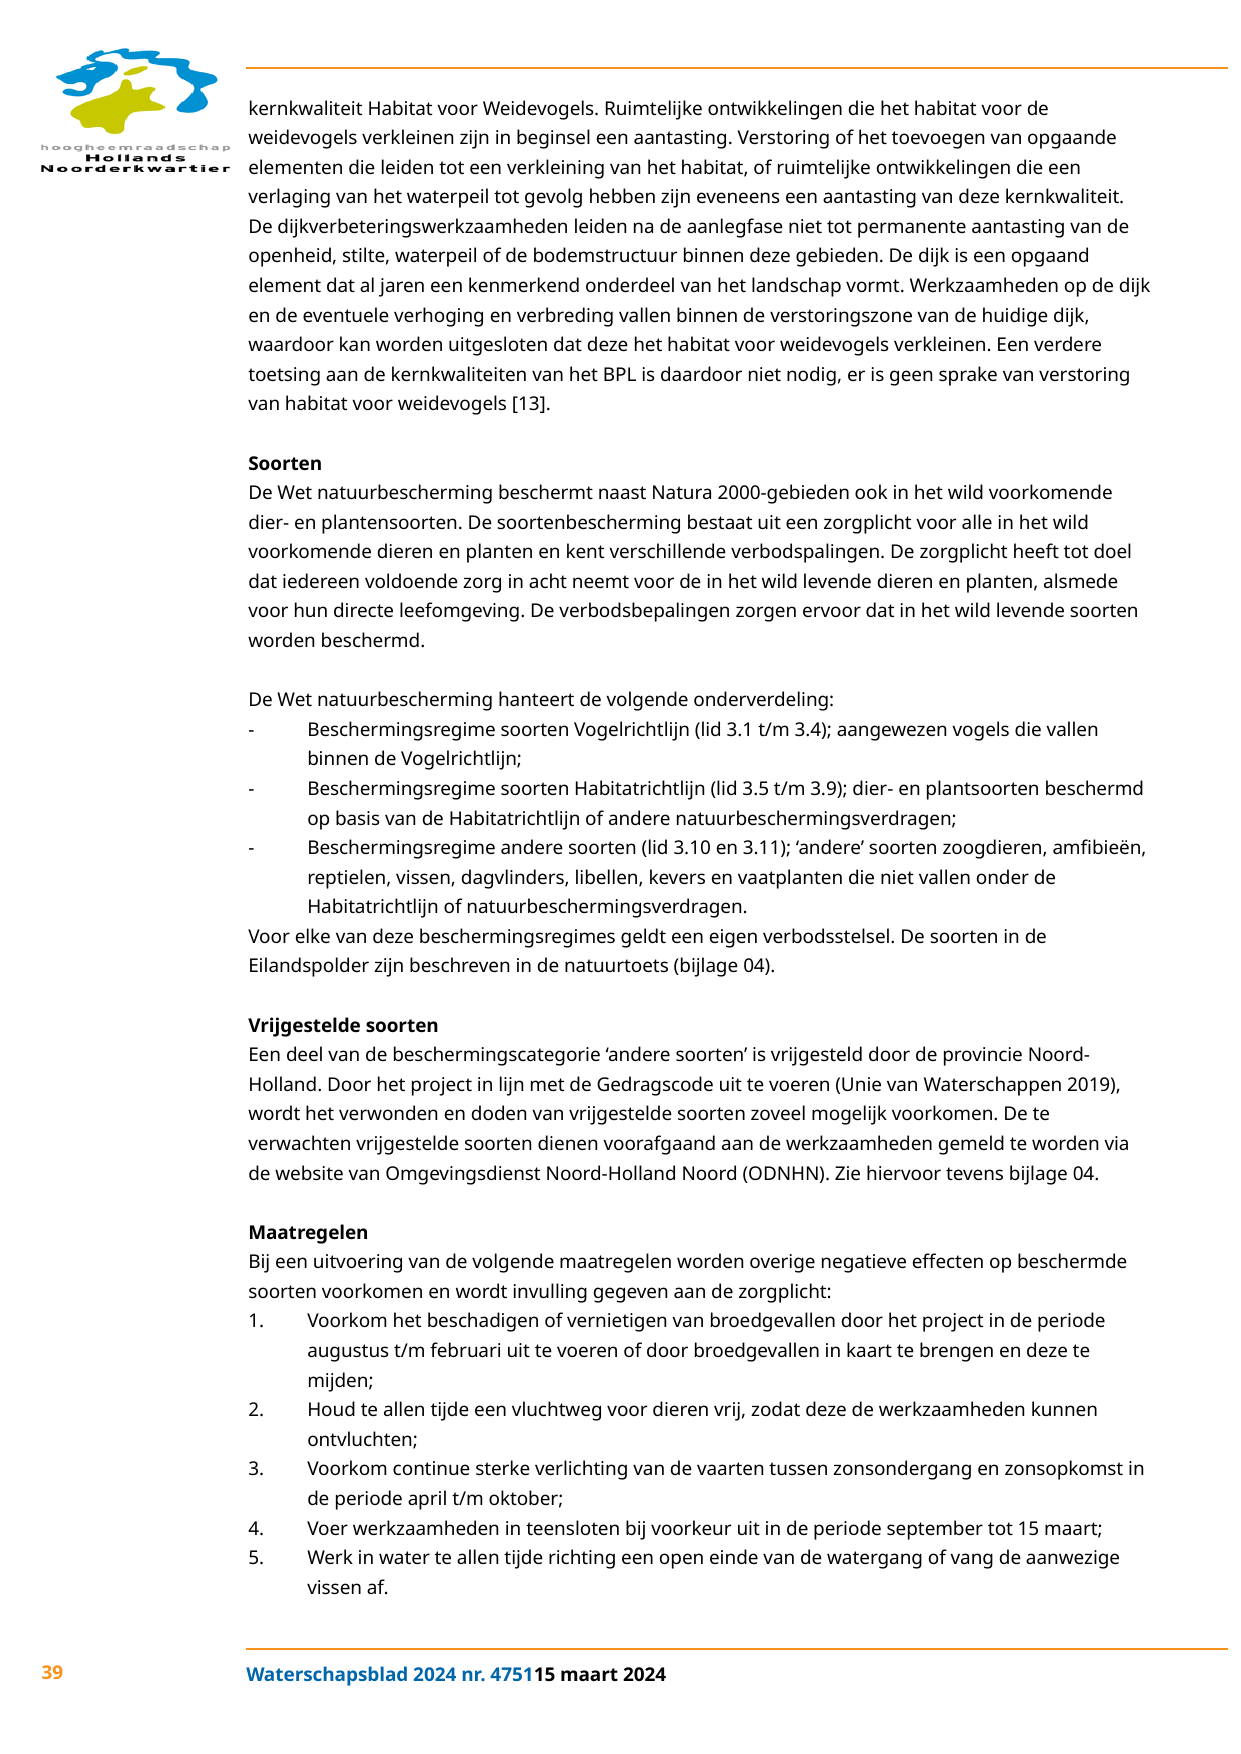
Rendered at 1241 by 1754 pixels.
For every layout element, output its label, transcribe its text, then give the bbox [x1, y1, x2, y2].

text Een deel van de beschermingscategorie ‘andere soorten’ is vrijgesteld door de provincie Noord- Holland. Door het project in lijn met de Gedragscode uit te voeren (Unie van Waterschappen 2019), wordt het verwonden en doden van vrijgestelde soorten zoveel mogelijk voorkomen. De te verwachten vrijgestelde soorten dienen voorafgaand aan de werkzaamheden gemeld te worden via de website van Omgevingsdienst Noord-Holland Noord (ODNHN). Zie hiervoor tevens bijlage 04. [248, 1041, 1152, 1186]
text De Wet natuurbescherming hanteert de volgende onderverdeling: [248, 686, 1152, 712]
text Soorten [248, 450, 1152, 476]
list Beschermingsregime soorten Vogelrichtlijn (lid 3.1 t/m 3.4); aangewezen vogels die vallen binnen de Vogelrichtlijn; [248, 716, 1152, 771]
picture [41, 47, 231, 172]
list Voer werkzaamheden in teensloten bij voorkeur uit in de periode september tot 15 maart; [248, 1515, 1152, 1541]
list Beschermingsregime soorten Habitatrichtlijn (lid 3.5 t/m 3.9); dier- en plantsoorten beschermd op basis van de Habitatrichtlijn of andere natuurbeschermingsverdragen; [248, 775, 1152, 831]
list Houd te allen tijde een vluchtweg voor dieren vrij, zodat deze de werkzaamheden kunnen ontvluchten; [248, 1396, 1152, 1452]
list Werk in water te allen tijde richting een open einde van de watergang of vang de aanwezige vissen af. [248, 1544, 1152, 1600]
text Maatregelen [248, 1219, 1152, 1245]
text Bij een uitvoering van de volgende maatregelen worden overige negatieve effecten op beschermde soorten voorkomen en wordt invulling gegeven aan de zorgplicht: [248, 1248, 1152, 1304]
list Voorkom continue sterke verlichting van de vaarten tussen zonsondergang en zonsopkomst in de periode april t/m oktober; [248, 1456, 1152, 1511]
text kernkwaliteit Habitat voor Weidevogels. Ruimtelijke ontwikkelingen die het habitat voor de weidevogels verkleinen zijn in beginsel een aantasting. Verstoring of het toevoegen van opgaande elementen die leiden tot een verkleining van het habitat, of ruimtelijke ontwikkelingen die een verlaging van het waterpeil tot gevolg hebben zijn eveneens een aantasting van deze kernkwaliteit. De dijkverbeteringswerkzaamheden leiden na de aanlegfase niet tot permanente aantasting van de openheid, stilte, waterpeil of de bodemstructuur binnen deze gebieden. De dijk is een opgaand element dat al jaren een kenmerkend onderdeel van het landschap vormt. Werkzaamheden op de dijk en de eventuele verhoging en verbreding vallen binnen de verstoringszone van de huidige dijk, waardoor kan worden uitgesloten dat deze het habitat voor weidevogels verkleinen. Een verdere toetsing aan de kernkwaliteiten van het BPL is daardoor niet nodig, er is geen sprake van verstoring van habitat voor weidevogels [13]. [248, 95, 1152, 416]
text De Wet natuurbescherming beschermt naast Natura 2000-gebieden ook in het wild voorkomende dier- en plantensoorten. De soortenbescherming bestaat uit een zorgplicht voor alle in het wild voorkomende dieren en planten en kent verschillende verbodspalingen. De zorgplicht heeft tot doel dat iedereen voldoende zorg in acht neemt voor de in het wild levende dieren en planten, alsmede voor hun directe leefomgeving. De verbodsbepalingen zorgen ervoor dat in het wild levende soorten worden beschermd. [248, 479, 1152, 653]
text Vrijgestelde soorten [248, 1012, 1152, 1038]
list Voorkom het beschadigen of vernietigen van broedgevallen door het project in de periode augustus t/m februari uit te voeren of door broedgevallen in kaart te brengen en deze te mijden; [248, 1308, 1152, 1393]
text Voor elke van deze beschermingsregimes geldt een eigen verbodsstelsel. De soorten in de Eilandspolder zijn beschreven in de natuurtoets (bijlage 04). [248, 923, 1152, 978]
list Beschermingsregime andere soorten (lid 3.10 en 3.11); ‘andere’ soorten zoogdieren, amfibieën, reptielen, vissen, dagvlinders, libellen, kevers en vaatplanten die niet vallen onder de Habitatrichtlijn of natuurbeschermingsverdragen. [248, 834, 1152, 919]
